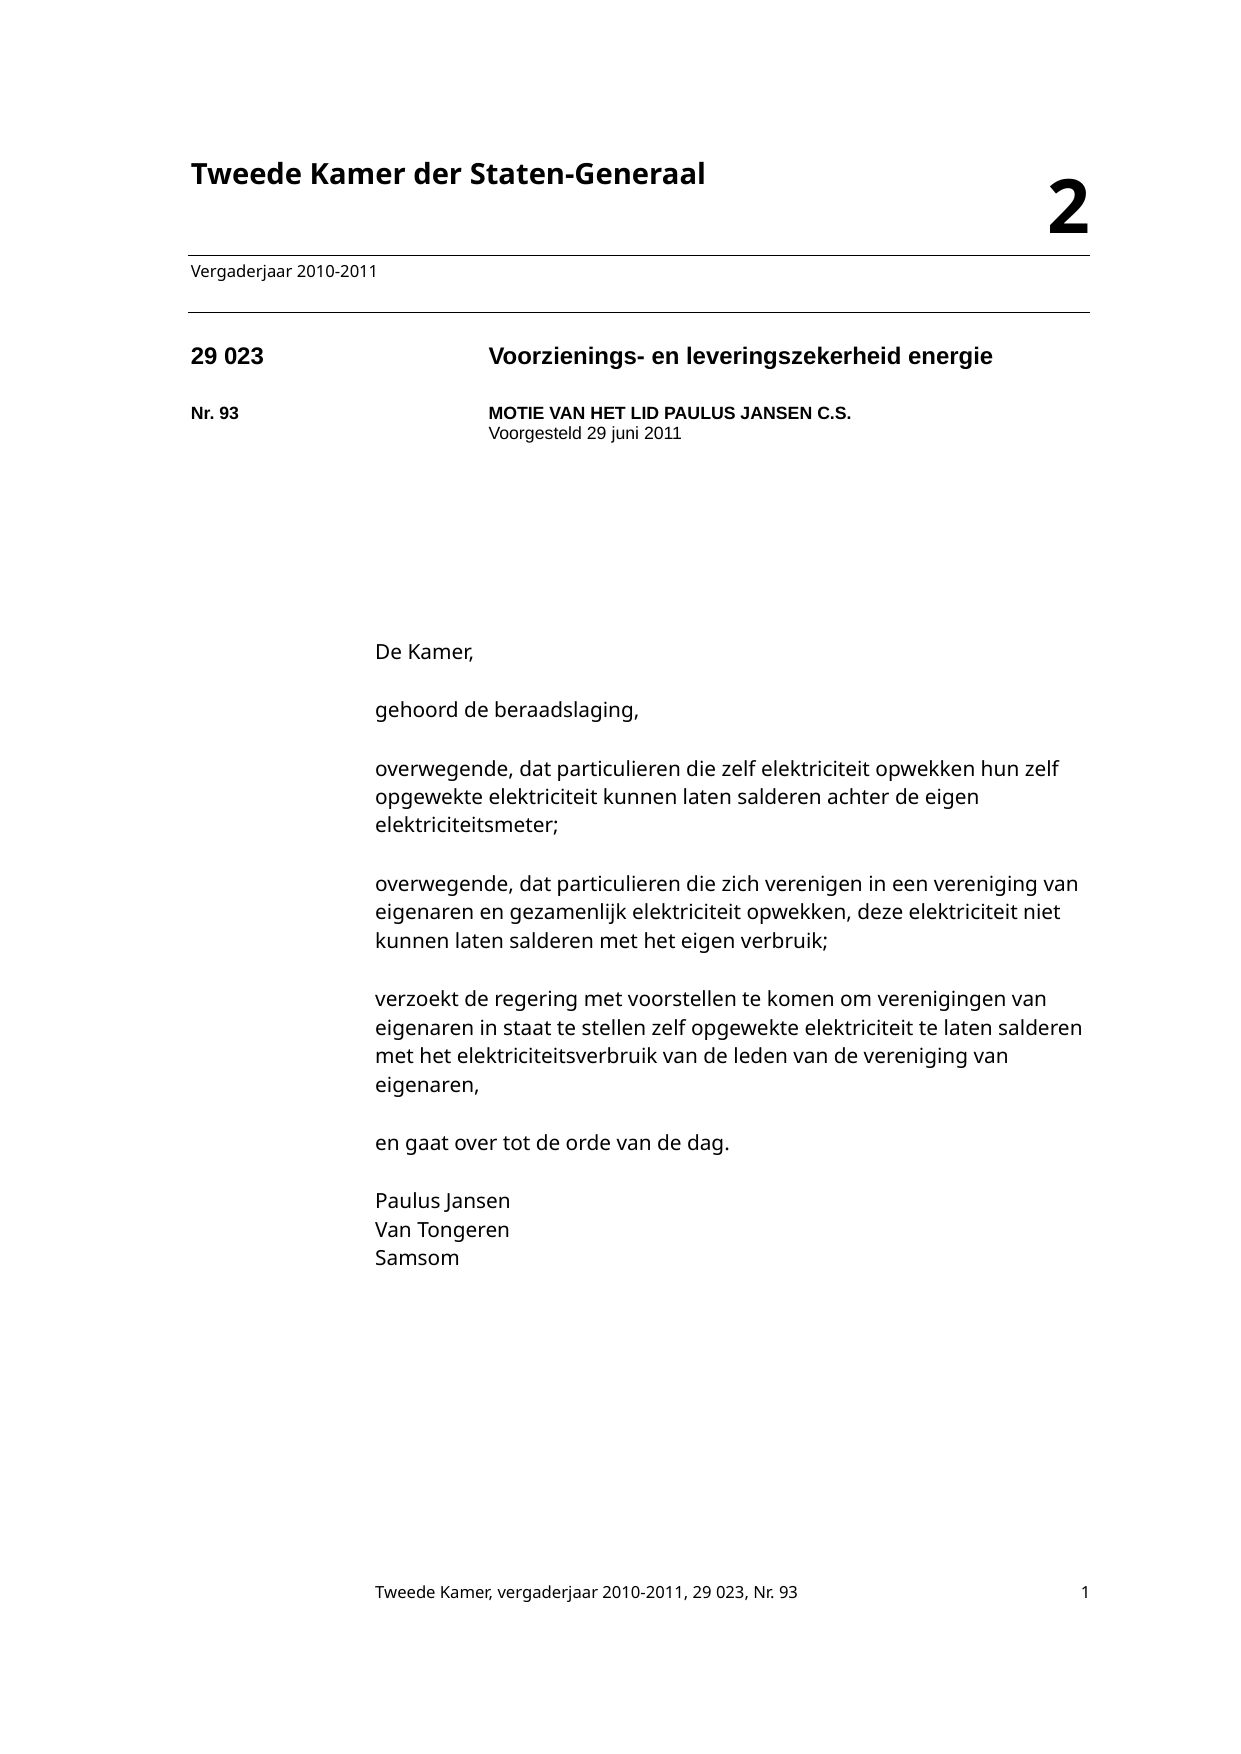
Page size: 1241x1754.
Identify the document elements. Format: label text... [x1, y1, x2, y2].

text Paulus Jansen [375, 1187, 1090, 1215]
table_cell Vergaderjaar 2010-2011 [188, 256, 485, 312]
text overwegende, dat particulieren die zelf elektriciteit opwekken hun zelf opgewekte elektriciteit kunnen laten salderen achter de eigen elektriciteitsmeter; [375, 754, 1090, 839]
text De Kamer, [375, 637, 1090, 665]
text Samsom [375, 1243, 1090, 1272]
text Van Tongeren [375, 1215, 1090, 1243]
text verzoekt de regering met voorstellen te komen om verenigingen van eigenaren in staat te stellen zelf opgewekte elektriciteit te laten salderen met het elektriciteitsverbruik van de leden van de vereniging van eigenaren, [375, 984, 1090, 1098]
text overwegende, dat particulieren die zich verenigen in een vereniging van eigenaren en gezamenlijk elektriciteit opwekken, deze elektriciteit niet kunnen laten salderen met het eigen verbruik; [375, 869, 1090, 954]
text gehoord de beraadslaging, [375, 695, 1090, 724]
text en gaat over tot de orde van de dag. [375, 1128, 1090, 1157]
table_cell Nr. 93 [188, 399, 485, 518]
table_header 2 [910, 150, 1090, 255]
table_cell MOTIE VAN HET LID PAULUS JANSEN C.S. Voorgesteld 29 juni 2011 [485, 399, 1090, 518]
table_header Tweede Kamer der Staten-Generaal [188, 150, 909, 255]
table_cell [485, 256, 1090, 312]
table_cell Voorzienings- en leveringszekerheid energie [485, 339, 1090, 399]
table_cell [485, 313, 1090, 339]
table_cell [188, 313, 485, 339]
table_cell 29 023 [188, 339, 485, 399]
